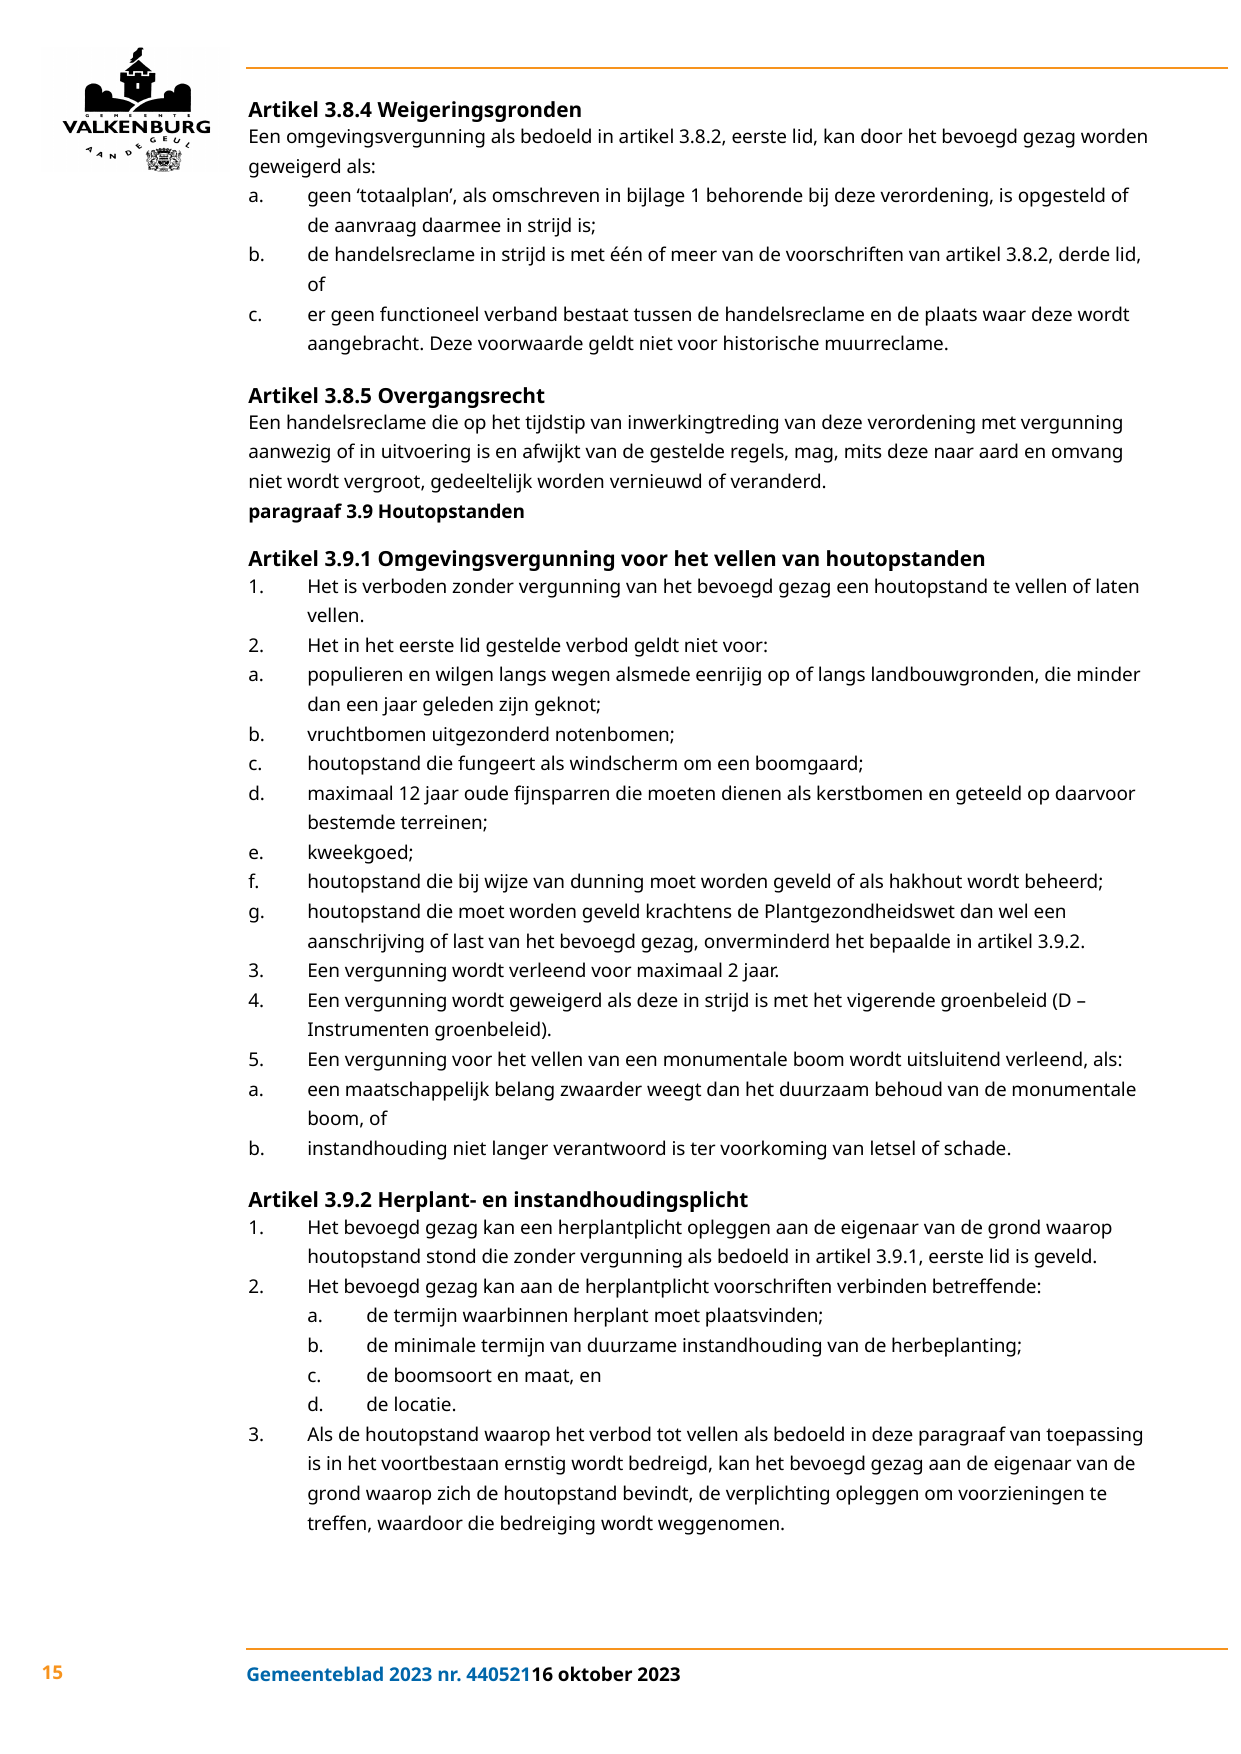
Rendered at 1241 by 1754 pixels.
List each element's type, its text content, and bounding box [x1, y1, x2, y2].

text Artikel 3.9.1 Omgevingsvergunning voor het vellen van houtopstanden [248, 544, 1152, 573]
list instandhouding niet langer verantwoord is ter voorkoming van letsel of schade. [248, 1135, 1152, 1161]
list maximaal 12 jaar oude fijnsparren die moeten dienen als kerstbomen en geteeld op daarvoor bestemde terreinen; [248, 780, 1152, 835]
list populieren en wilgen langs wegen alsmede eenrijig op of langs landbouwgronden, die minder dan een jaar geleden zijn geknot; [248, 662, 1152, 717]
list houtopstand die moet worden geveld krachtens de Plantgezondheidswet dan wel een aanschrijving of last van het bevoegd gezag, onverminderd het bepaalde in artikel 3.9.2. [248, 898, 1152, 954]
list Als de houtopstand waarop het verbod tot vellen als bedoeld in deze paragraaf van toepassing is in het voortbestaan ernstig wordt bedreigd, kan het bevoegd gezag aan de eigenaar van de grond waarop zich de houtopstand bevindt, de verplichting opleggen om voorzieningen te treffen, waardoor die bedreiging wordt weggenomen. [248, 1421, 1152, 1535]
list een maatschappelijk belang zwaarder weegt dan het duurzaam behoud van de monumentale boom, of [248, 1076, 1152, 1131]
list Het bevoegd gezag kan aan de herplantplicht voorschriften verbinden betreffende: [248, 1273, 1152, 1299]
text Een handelsreclame die op het tijdstip van inwerkingtreding van deze verordening met vergunning aanwezig of in uitvoering is en afwijkt van de gestelde regels, mag, mits deze naar aard en omvang niet wordt vergroot, gedeeltelijk worden vernieuwd of veranderd. [248, 409, 1152, 494]
list Het in het eerste lid gestelde verbod geldt niet voor: [248, 632, 1152, 658]
text paragraaf 3.9 Houtopstanden [248, 498, 1152, 524]
list kweekgoed; [248, 839, 1152, 865]
picture [41, 47, 231, 172]
list houtopstand die bij wijze van dunning moet worden geveld of als hakhout wordt beheerd; [248, 869, 1152, 894]
list de minimale termijn van duurzame instandhouding van de herbeplanting; [307, 1332, 1152, 1358]
text Artikel 3.8.4 Weigeringsgronden [248, 95, 1152, 123]
text Artikel 3.9.2 Herplant- en instandhoudingsplicht [248, 1185, 1152, 1214]
list de handelsreclame in strijd is met één of meer van de voorschriften van artikel 3.8.2, derde lid, of [248, 242, 1152, 297]
list vruchtbomen uitgezonderd notenbomen; [248, 721, 1152, 747]
list Het bevoegd gezag kan een herplantplicht opleggen aan de eigenaar van de grond waarop houtopstand stond die zonder vergunning als bedoeld in artikel 3.9.1, eerste lid is geveld. [248, 1214, 1152, 1269]
text Artikel 3.8.5 Overgangsrecht [248, 381, 1152, 409]
list geen ‘totaalplan’, als omschreven in bijlage 1 behorende bij deze verordening, is opgesteld of de aanvraag daarmee in strijd is; [248, 182, 1152, 238]
list Het is verboden zonder vergunning van het bevoegd gezag een houtopstand te vellen of laten vellen. [248, 573, 1152, 628]
list er geen functioneel verband bestaat tussen de handelsreclame en de plaats waar deze wordt aangebracht. Deze voorwaarde geldt niet voor historische muurreclame. [248, 301, 1152, 356]
text Een omgevingsvergunning als bedoeld in artikel 3.8.2, eerste lid, kan door het bevoegd gezag worden geweigerd als: [248, 123, 1152, 178]
list Een vergunning wordt geweigerd als deze in strijd is met het vigerende groenbeleid (D – Instrumenten groenbeleid). [248, 987, 1152, 1042]
list Een vergunning voor het vellen van een monumentale boom wordt uitsluitend verleend, als: [248, 1046, 1152, 1072]
list de locatie. [307, 1391, 1152, 1417]
list Een vergunning wordt verleend voor maximaal 2 jaar. [248, 957, 1152, 983]
list de boomsoort en maat, en [307, 1362, 1152, 1387]
list houtopstand die fungeert als windscherm om een boomgaard; [248, 750, 1152, 776]
list de termijn waarbinnen herplant moet plaatsvinden; [307, 1303, 1152, 1328]
